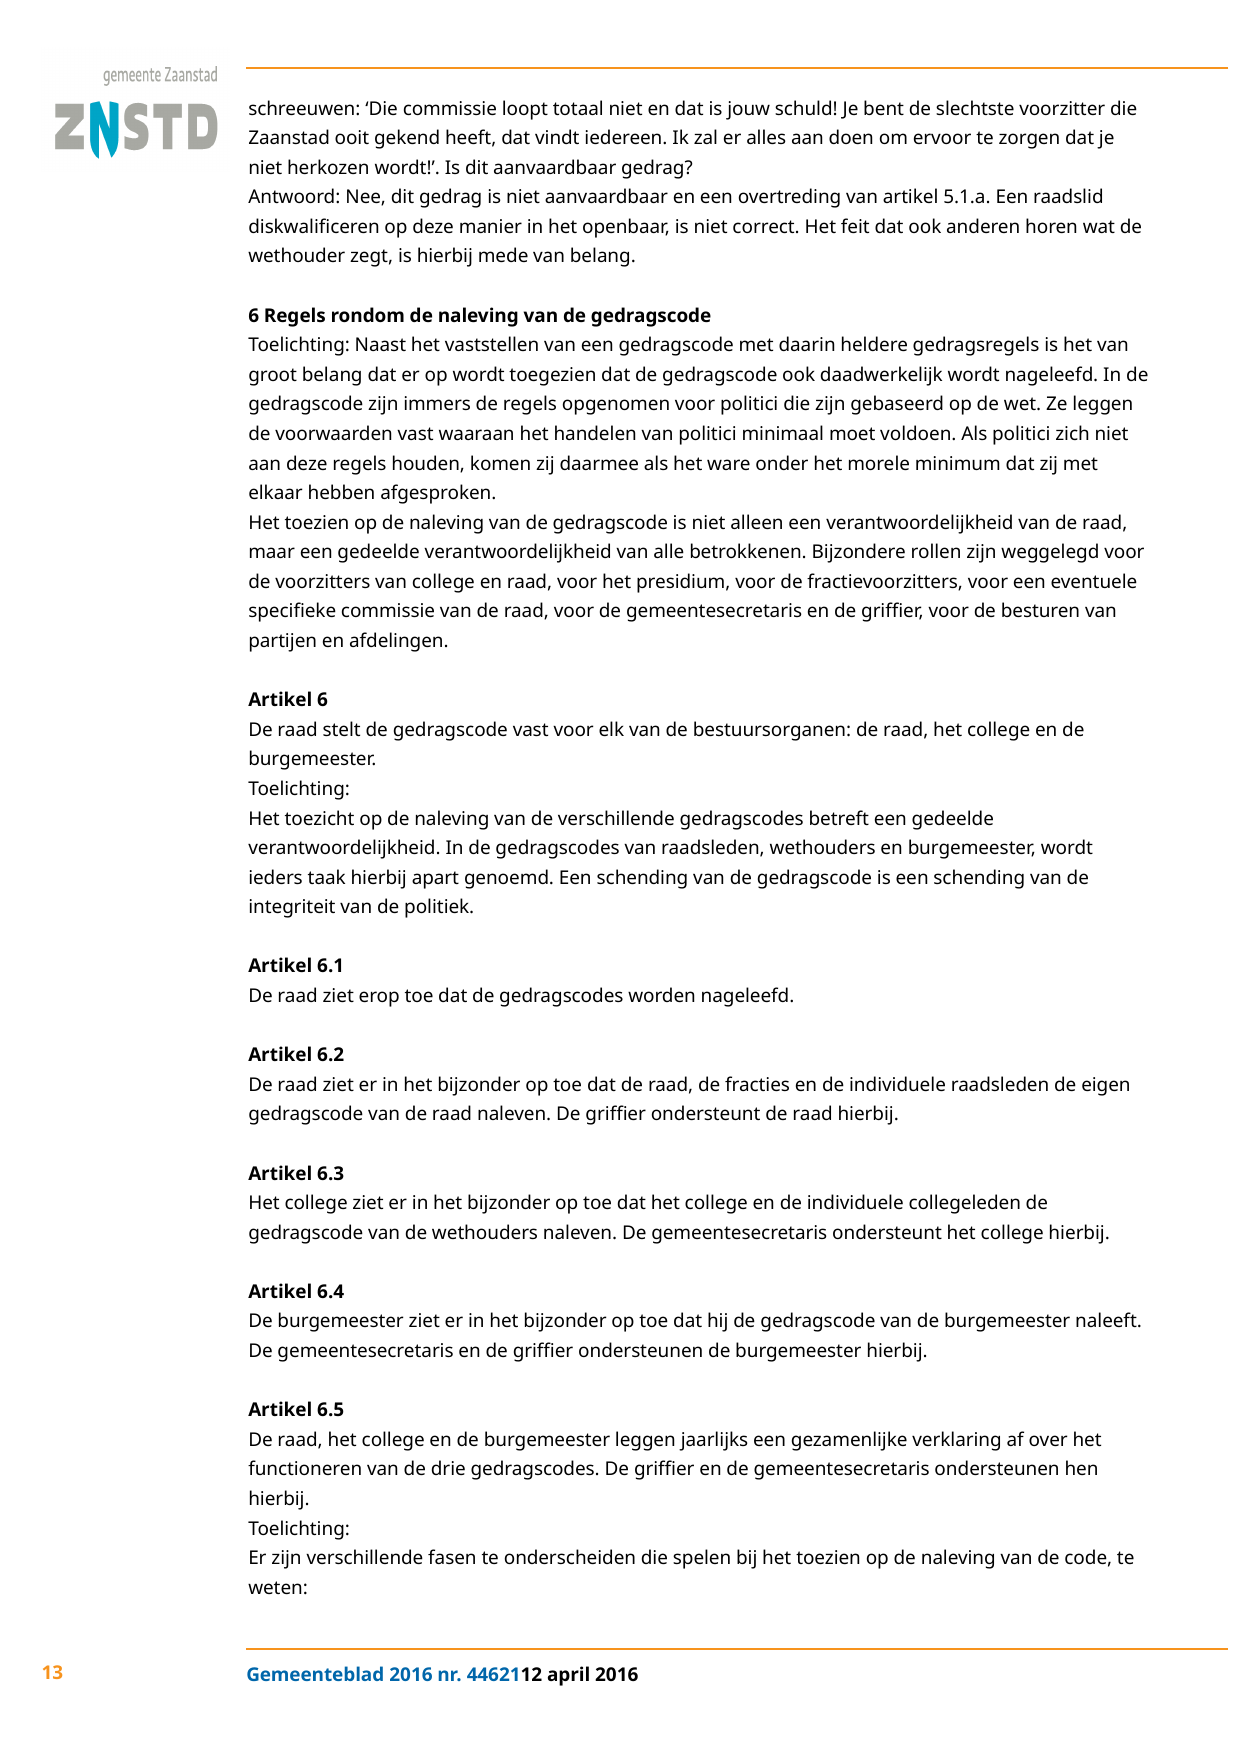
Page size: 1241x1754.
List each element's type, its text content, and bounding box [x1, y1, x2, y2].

text Antwoord: Nee, dit gedrag is niet aanvaardbaar en een overtreding van artikel 5.1.a. Een raadslid diskwalificeren op deze manier in het openbaar, is niet correct. Het feit dat ook anderen horen wat de wethouder zegt, is hierbij mede van belang. [248, 183, 1152, 268]
text Artikel 6.2 [248, 1041, 1152, 1067]
text Artikel 6.4 [248, 1278, 1152, 1304]
text Het toezicht op de naleving van de verschillende gedragscodes betreft een gedeelde verantwoordelijkheid. In de gedragscodes van raadsleden, wethouders en burgemeester, wordt ieders taak hierbij apart genoemd. Een schending van de gedragscode is een schending van de integriteit van de politiek. [248, 805, 1152, 919]
text De raad stelt de gedragscode vast voor elk van de bestuursorganen: de raad, het college en de burgemeester. [248, 716, 1152, 771]
text Artikel 6 [248, 686, 1152, 712]
text Artikel 6.5 [248, 1396, 1152, 1422]
text 6 Regels rondom de naleving van de gedragscode [248, 302, 1152, 328]
text Artikel 6.3 [248, 1160, 1152, 1186]
text Artikel 6.1 [248, 953, 1152, 978]
text Het college ziet er in het bijzonder op toe dat het college en de individuele collegeleden de gedragscode van de wethouders naleven. De gemeentesecretaris ondersteunt het college hierbij. [248, 1189, 1152, 1245]
text schreeuwen: ‘Die commissie loopt totaal niet en dat is jouw schuld! Je bent de slechtste voorzitter die Zaanstad ooit gekend heeft, dat vindt iedereen. Ik zal er alles aan doen om ervoor te zorgen dat je niet herkozen wordt!’. Is dit aanvaardbaar gedrag? [248, 95, 1152, 180]
text De raad ziet erop toe dat de gedragscodes worden nageleefd. [248, 982, 1152, 1008]
text De burgemeester ziet er in het bijzonder op toe dat hij de gedragscode van de burgemeester naleeft. De gemeentesecretaris en de griffier ondersteunen de burgemeester hierbij. [248, 1308, 1152, 1363]
text Toelichting: Naast het vaststellen van een gedragscode met daarin heldere gedragsregels is het van groot belang dat er op wordt toegezien dat de gedragscode ook daadwerkelijk wordt nageleefd. In de gedragscode zijn immers de regels opgenomen voor politici die zijn gebaseerd op de wet. Ze leggen de voorwaarden vast waaraan het handelen van politici minimaal moet voldoen. Als politici zich niet aan deze regels houden, komen zij daarmee als het ware onder het morele minimum dat zij met elkaar hebben afgesproken. [248, 331, 1152, 505]
text Het toezien op de naleving van de gedragscode is niet alleen een verantwoordelijkheid van de raad, maar een gedeelde verantwoordelijkheid van alle betrokkenen. Bijzondere rollen zijn weggelegd voor de voorzitters van college en raad, voor het presidium, voor de fractievoorzitters, voor een eventuele specifieke commissie van de raad, voor de gemeentesecretaris en de griffier, voor de besturen van partijen en afdelingen. [248, 509, 1152, 653]
text Toelichting: [248, 775, 1152, 801]
text Er zijn verschillende fasen te onderscheiden die spelen bij het toezien op de naleving van de code, te weten: [248, 1544, 1152, 1600]
text De raad, het college en de burgemeester leggen jaarlijks een gezamenlijke verklaring af over het functioneren van de drie gedragscodes. De griffier en de gemeentesecretaris ondersteunen hen hierbij. [248, 1426, 1152, 1511]
text Toelichting: [248, 1515, 1152, 1541]
text De raad ziet er in het bijzonder op toe dat de raad, de fracties en de individuele raadsleden de eigen gedragscode van de raad naleven. De griffier ondersteunt de raad hierbij. [248, 1071, 1152, 1126]
picture [41, 47, 231, 172]
